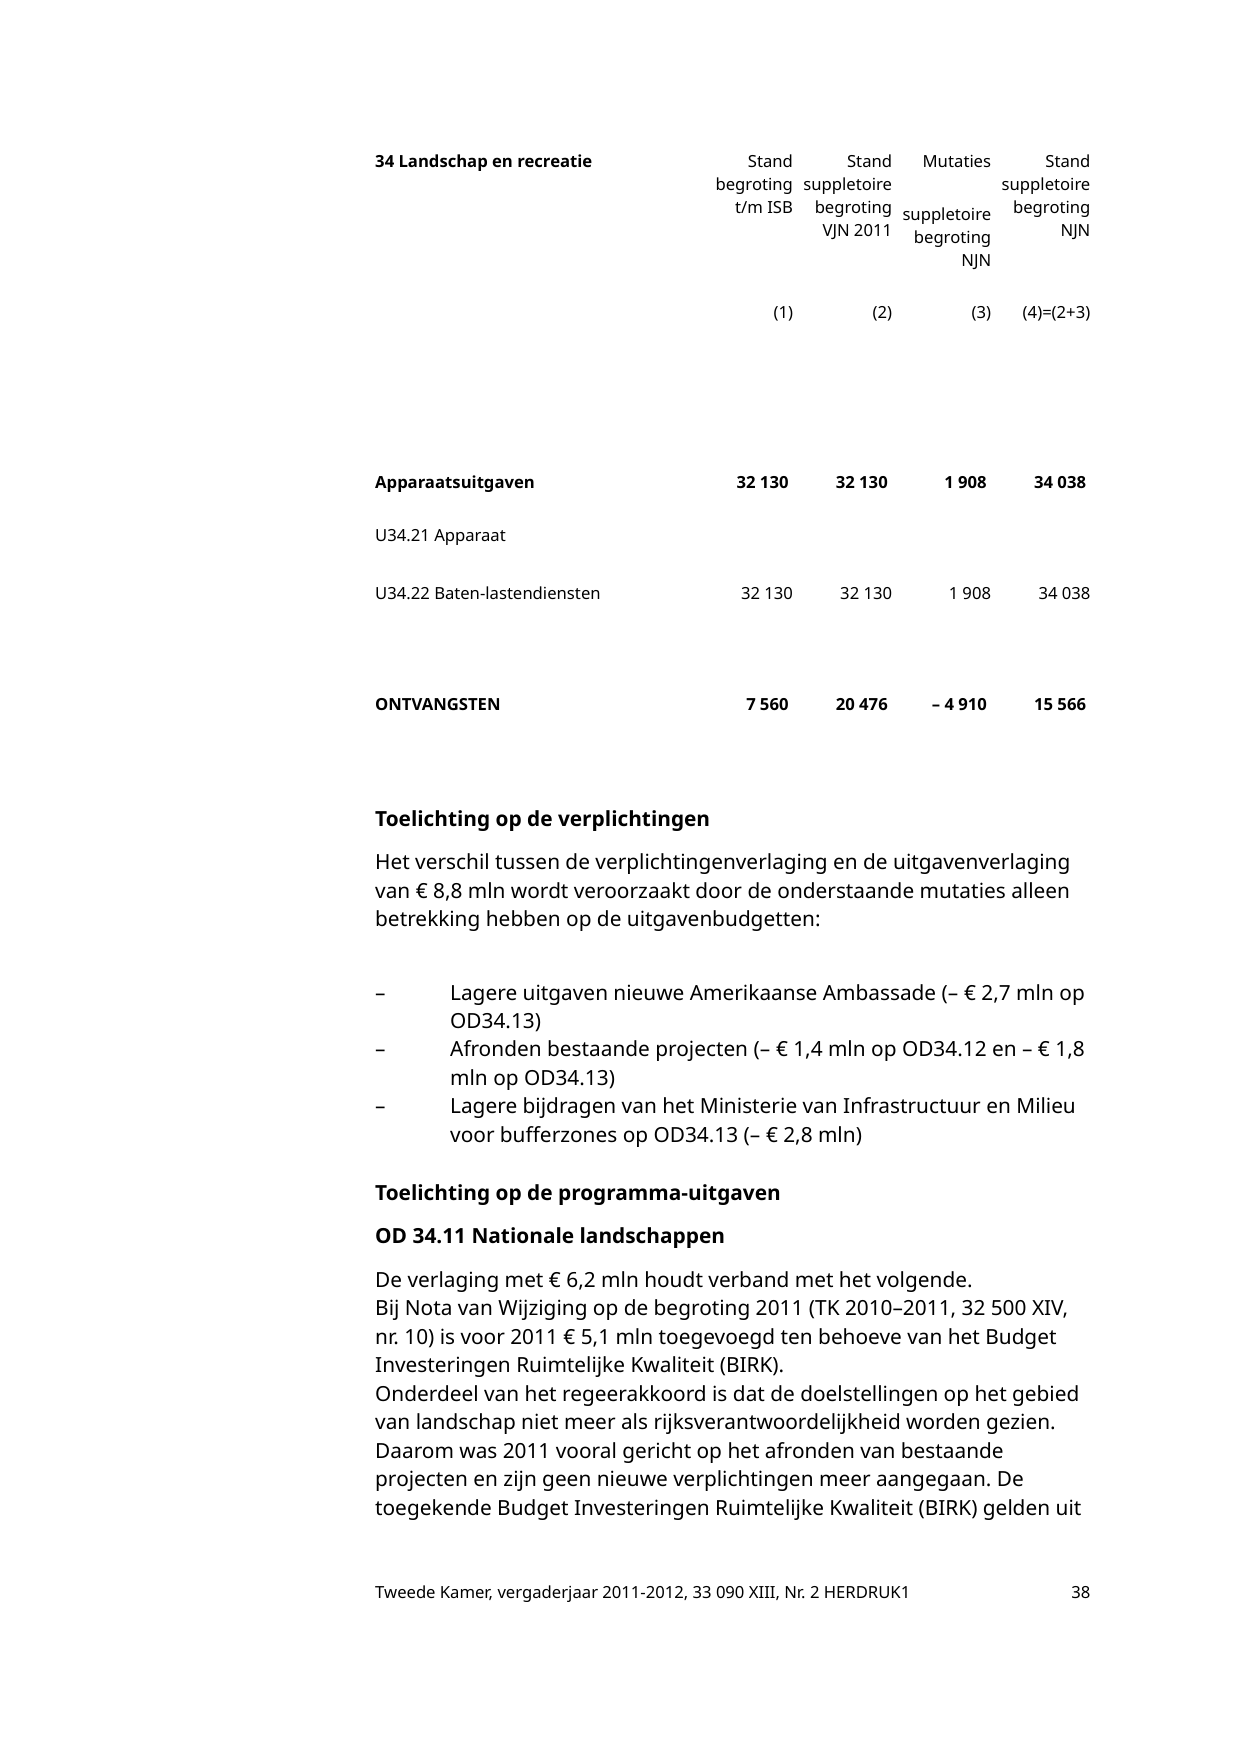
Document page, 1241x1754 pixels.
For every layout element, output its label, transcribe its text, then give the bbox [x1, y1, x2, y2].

text Toelichting op de verplichtingen [375, 804, 1090, 832]
table_cell 7 560 [694, 693, 793, 745]
table_header Stand begroting t/m ISB [694, 150, 793, 301]
table_cell [892, 412, 991, 470]
table_cell [375, 412, 693, 470]
text Toelichting op de programma-uitgaven [375, 1178, 1090, 1207]
table_cell 34 038 [991, 582, 1090, 634]
table_cell [694, 634, 793, 693]
table_cell U34.21 Apparaat [375, 523, 693, 582]
list Lagere bijdragen van het Ministerie van Infrastructuur en Milieu voor bufferzones op OD34.13 (– € 2,8 mln) [375, 1091, 1090, 1148]
text Bij Nota van Wijziging op de begroting 2011 (TK 2010–2011, 32 500 XIV, nr. 10) is voor 2011 € 5,1 mln toegevoegd ten behoeve van het Budget Investeringen Ruimtelijke Kwaliteit (BIRK). [375, 1293, 1090, 1379]
table_cell 32 130 [694, 470, 793, 523]
table_cell 1 908 [892, 470, 991, 523]
table_cell ONTVANGSTEN [375, 693, 693, 745]
table_cell 15 566 [991, 693, 1090, 745]
table_cell Apparaatsuitgaven [375, 470, 693, 523]
table_cell [375, 634, 693, 693]
list Lagere uitgaven nieuwe Amerikaanse Ambassade (– € 2,7 mln op OD34.13) [375, 978, 1090, 1034]
table_cell [694, 523, 793, 582]
table_header Mutaties suppletoire begroting NJN [892, 150, 991, 301]
table_cell – 4 910 [892, 693, 991, 745]
table_cell [991, 523, 1090, 582]
table_cell (2) [793, 301, 892, 359]
table_cell 20 476 [793, 693, 892, 745]
table_header 34 Landschap en recreatie [375, 150, 693, 301]
table_header Stand suppletoire begroting NJN [991, 150, 1090, 301]
table_cell [793, 412, 892, 470]
text De verlaging met € 6,2 mln houdt verband met het volgende. [375, 1265, 1090, 1293]
table_cell [892, 359, 991, 412]
text Het verschil tussen de verplichtingenverlaging en de uitgavenverlaging van € 8,8 mln wordt veroorzaakt door de onderstaande mutaties alleen betrekking hebben op de uitgavenbudgetten: [375, 847, 1090, 933]
table_cell [991, 359, 1090, 412]
table_header Stand suppletoire begroting VJN 2011 [793, 150, 892, 301]
table_cell [793, 634, 892, 693]
table_cell 1 908 [892, 582, 991, 634]
table_cell (4)=(2+3) [991, 301, 1090, 359]
table_cell [375, 301, 693, 359]
text Onderdeel van het regeerakkoord is dat de doelstellingen op het gebied van landschap niet meer als rijksverantwoordelijkheid worden gezien. Daarom was 2011 vooral gericht op het afronden van bestaande projecten en zijn geen nieuwe verplichtingen meer aangegaan. De toegekende Budget Investeringen Ruimtelijke Kwaliteit (BIRK) gelden uit [375, 1379, 1090, 1521]
table_cell 32 130 [694, 582, 793, 634]
table_cell 32 130 [793, 470, 892, 523]
table_cell [375, 359, 693, 412]
table_cell 34 038 [991, 470, 1090, 523]
table_cell [892, 523, 991, 582]
table_cell [892, 634, 991, 693]
text OD 34.11 Nationale landschappen [375, 1222, 1090, 1250]
table_cell [694, 412, 793, 470]
table_cell (1) [694, 301, 793, 359]
table_cell [991, 412, 1090, 470]
table_cell [694, 359, 793, 412]
table_cell [793, 523, 892, 582]
table_cell [793, 359, 892, 412]
table_cell [991, 634, 1090, 693]
table_cell 32 130 [793, 582, 892, 634]
table_cell (3) [892, 301, 991, 359]
table_cell U34.22 Baten-lastendiensten [375, 582, 693, 634]
list Afronden bestaande projecten (– € 1,4 mln op OD34.12 en – € 1,8 mln op OD34.13) [375, 1034, 1090, 1091]
